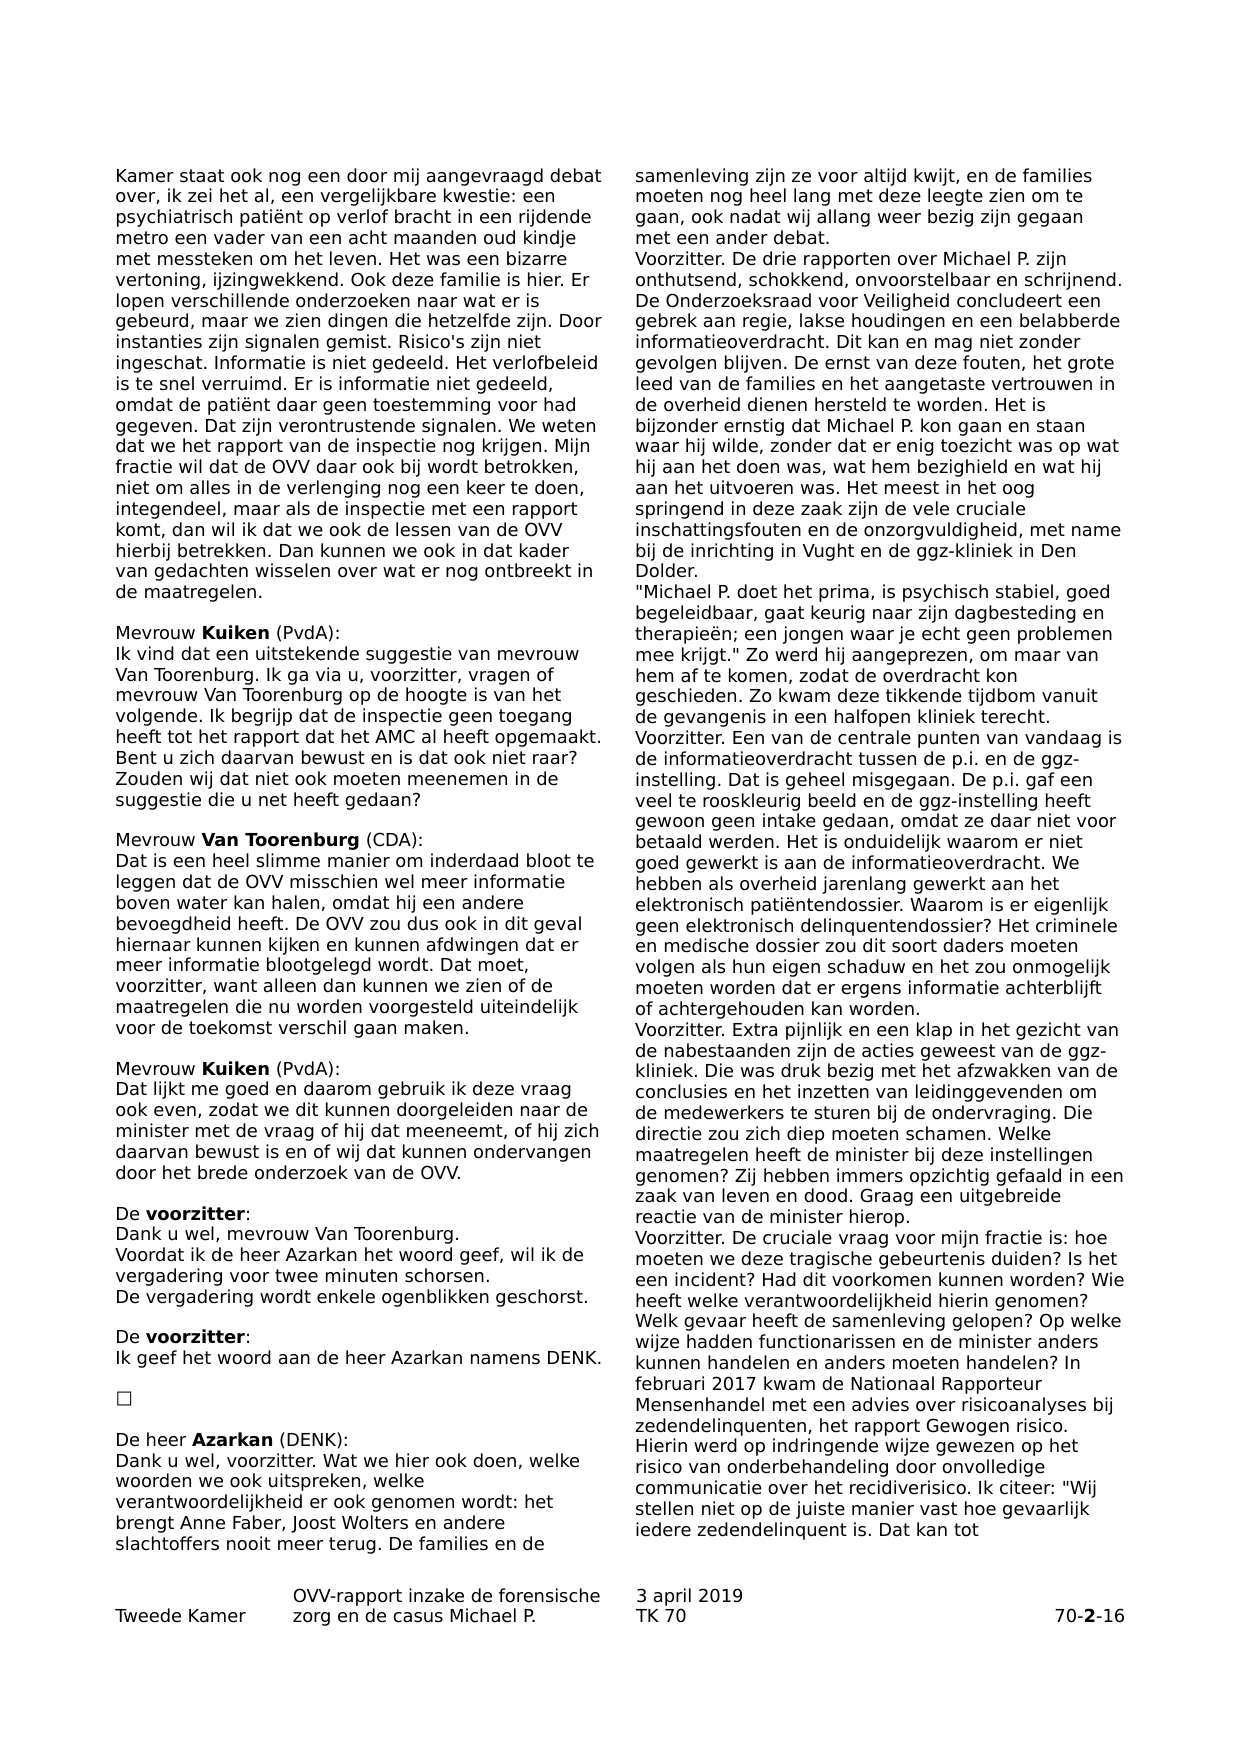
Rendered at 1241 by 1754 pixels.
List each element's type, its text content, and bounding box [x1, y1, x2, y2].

text Dank u wel, voorzitter. Wat we hier ook doen, welke woorden we ook uitspreken, welke verantwoordelijkheid er ook genomen wordt: het brengt Anne Faber, Joost Wolters en andere slachtoffers nooit meer terug. De families en de [115, 1450, 605, 1554]
text Mevrouw Kuiken (PvdA): [115, 623, 605, 643]
text De voorzitter: [115, 1327, 605, 1348]
text Voorzitter. Extra pijnlijk en een klap in het gezicht van de nabestaanden zijn de acties geweest van de ggz-kliniek. Die was druk bezig met het afzwakken van de conclusies en het inzetten van leidinggevenden om de medewerkers te sturen bij de ondervraging. Die directie zou zich diep moeten schamen. Welke maatregelen heeft de minister bij deze instellingen genomen? Zij hebben immers opzichtig gefaald in een zaak van leven en dood. Graag een uitgebreide reactie van de minister hierop. [635, 1019, 1125, 1228]
text samenleving zijn ze voor altijd kwijt, en de families moeten nog heel lang met deze leegte zien om te gaan, ook nadat wij allang weer bezig zijn gegaan met een ander debat. [635, 165, 1125, 249]
text Mevrouw Van Toorenburg (CDA): [115, 830, 605, 851]
text Ik geef het woord aan de heer Azarkan namens DENK. [115, 1348, 605, 1369]
text Voordat ik de heer Azarkan het woord geef, wil ik de vergadering voor twee minuten schorsen. [115, 1245, 605, 1287]
text Voorzitter. De drie rapporten over Michael P. zijn onthutsend, schokkend, onvoorstelbaar en schrijnend. De Onderzoeksraad voor Veiligheid concludeert een gebrek aan regie, lakse houdingen en een belabberde informatieoverdracht. Dit kan en mag niet zonder gevolgen blijven. De ernst van deze fouten, het grote leed van de families en het aangetaste vertrouwen in de overheid dienen hersteld te worden. Het is bijzonder ernstig dat Michael P. kon gaan en staan waar hij wilde, zonder dat er enig toezicht was op wat hij aan het doen was, wat hem bezighield en wat hij aan het uitvoeren was. Het meest in het oog springend in deze zaak zijn de vele cruciale inschattingsfouten en de onzorgvuldigheid, met name bij de inrichting in Vught en de ggz-kliniek in Den Dolder. [635, 249, 1125, 582]
text Dat lijkt me goed en daarom gebruik ik deze vraag ook even, zodat we dit kunnen doorgeleiden naar de minister met de vraag of hij dat meeneemt, of hij zich daarvan bewust is en of wij dat kunnen ondervangen door het brede onderzoek van de OVV. [115, 1079, 605, 1183]
text "Michael P. doet het prima, is psychisch stabiel, goed begeleidbaar, gaat keurig naar zijn dagbesteding en therapieën; een jongen waar je echt geen problemen mee krijgt." Zo werd hij aangeprezen, om maar van hem af te komen, zodat de overdracht kon geschieden. Zo kwam deze tikkende tijdbom vanuit de gevangenis in een halfopen kliniek terecht. [635, 582, 1125, 728]
text De vergadering wordt enkele ogenblikken geschorst. [115, 1287, 605, 1307]
text Mevrouw Kuiken (PvdA): [115, 1058, 605, 1079]
text Voorzitter. Een van de centrale punten van vandaag is de informatieoverdracht tussen de p.i. en de ggz-instelling. Dat is geheel misgegaan. De p.i. gaf een veel te rooskleurig beeld en de ggz-instelling heeft gewoon geen intake gedaan, omdat ze daar niet voor betaald werden. Het is onduidelijk waarom er niet goed gewerkt is aan de informatieoverdracht. We hebben als overheid jarenlang gewerkt aan het elektronisch patiëntendossier. Waarom is er eigenlijk geen elektronisch delinquentendossier? Het criminele en medische dossier zou dit soort daders moeten volgen als hun eigen schaduw en het zou onmogelijk moeten worden dat er ergens informatie achterblijft of achtergehouden kan worden. [635, 728, 1125, 1019]
text De heer Azarkan (DENK): [115, 1430, 605, 1450]
text ⬜ [115, 1389, 605, 1410]
text Voorzitter. De cruciale vraag voor mijn fractie is: hoe moeten we deze tragische gebeurtenis duiden? Is het een incident? Had dit voorkomen kunnen worden? Wie heeft welke verantwoordelijkheid hierin genomen? Welk gevaar heeft de samenleving gelopen? Op welke wijze hadden functionarissen en de minister anders kunnen handelen en anders moeten handelen? In februari 2017 kwam de Nationaal Rapporteur Mensenhandel met een advies over risicoanalyses bij zedendelinquenten, het rapport Gewogen risico. Hierin werd op indringende wijze gewezen op het risico van onderbehandeling door onvolledige communicatie over het recidiverisico. Ik citeer: "Wij stellen niet op de juiste manier vast hoe gevaarlijk iedere zedendelinquent is. Dat kan tot [635, 1228, 1125, 1540]
text Dat is een heel slimme manier om inderdaad bloot te leggen dat de OVV misschien wel meer informatie boven water kan halen, omdat hij een andere bevoegdheid heeft. De OVV zou dus ook in dit geval hiernaar kunnen kijken en kunnen afdwingen dat er meer informatie blootgelegd wordt. Dat moet, voorzitter, want alleen dan kunnen we zien of de maatregelen die nu worden voorgesteld uiteindelijk voor de toekomst verschil gaan maken. [115, 851, 605, 1038]
text Dank u wel, mevrouw Van Toorenburg. [115, 1224, 605, 1245]
text De voorzitter: [115, 1203, 605, 1224]
text Ik vind dat een uitstekende suggestie van mevrouw Van Toorenburg. Ik ga via u, voorzitter, vragen of mevrouw Van Toorenburg op de hoogte is van het volgende. Ik begrijp dat de inspectie geen toegang heeft tot het rapport dat het AMC al heeft opgemaakt. Bent u zich daarvan bewust en is dat ook niet raar? Zouden wij dat niet ook moeten meenemen in de suggestie die u net heeft gedaan? [115, 643, 605, 810]
text Kamer staat ook nog een door mij aangevraagd debat over, ik zei het al, een vergelijkbare kwestie: een psychiatrisch patiënt op verlof bracht in een rijdende metro een vader van een acht maanden oud kindje met messteken om het leven. Het was een bizarre vertoning, ijzingwekkend. Ook deze familie is hier. Er lopen verschillende onderzoeken naar wat er is gebeurd, maar we zien dingen die hetzelfde zijn. Door instanties zijn signalen gemist. Risico's zijn niet ingeschat. Informatie is niet gedeeld. Het verlofbeleid is te snel verruimd. Er is informatie niet gedeeld, omdat de patiënt daar geen toestemming voor had gegeven. Dat zijn verontrustende signalen. We weten dat we het rapport van de inspectie nog krijgen. Mijn fractie wil dat de OVV daar ook bij wordt betrokken, niet om alles in de verlenging nog een keer te doen, integendeel, maar als de inspectie met een rapport komt, dan wil ik dat we ook de lessen van de OVV hierbij betrekken. Dan kunnen we ook in dat kader van gedachten wisselen over wat er nog ontbreekt in de maatregelen. [115, 165, 605, 603]
